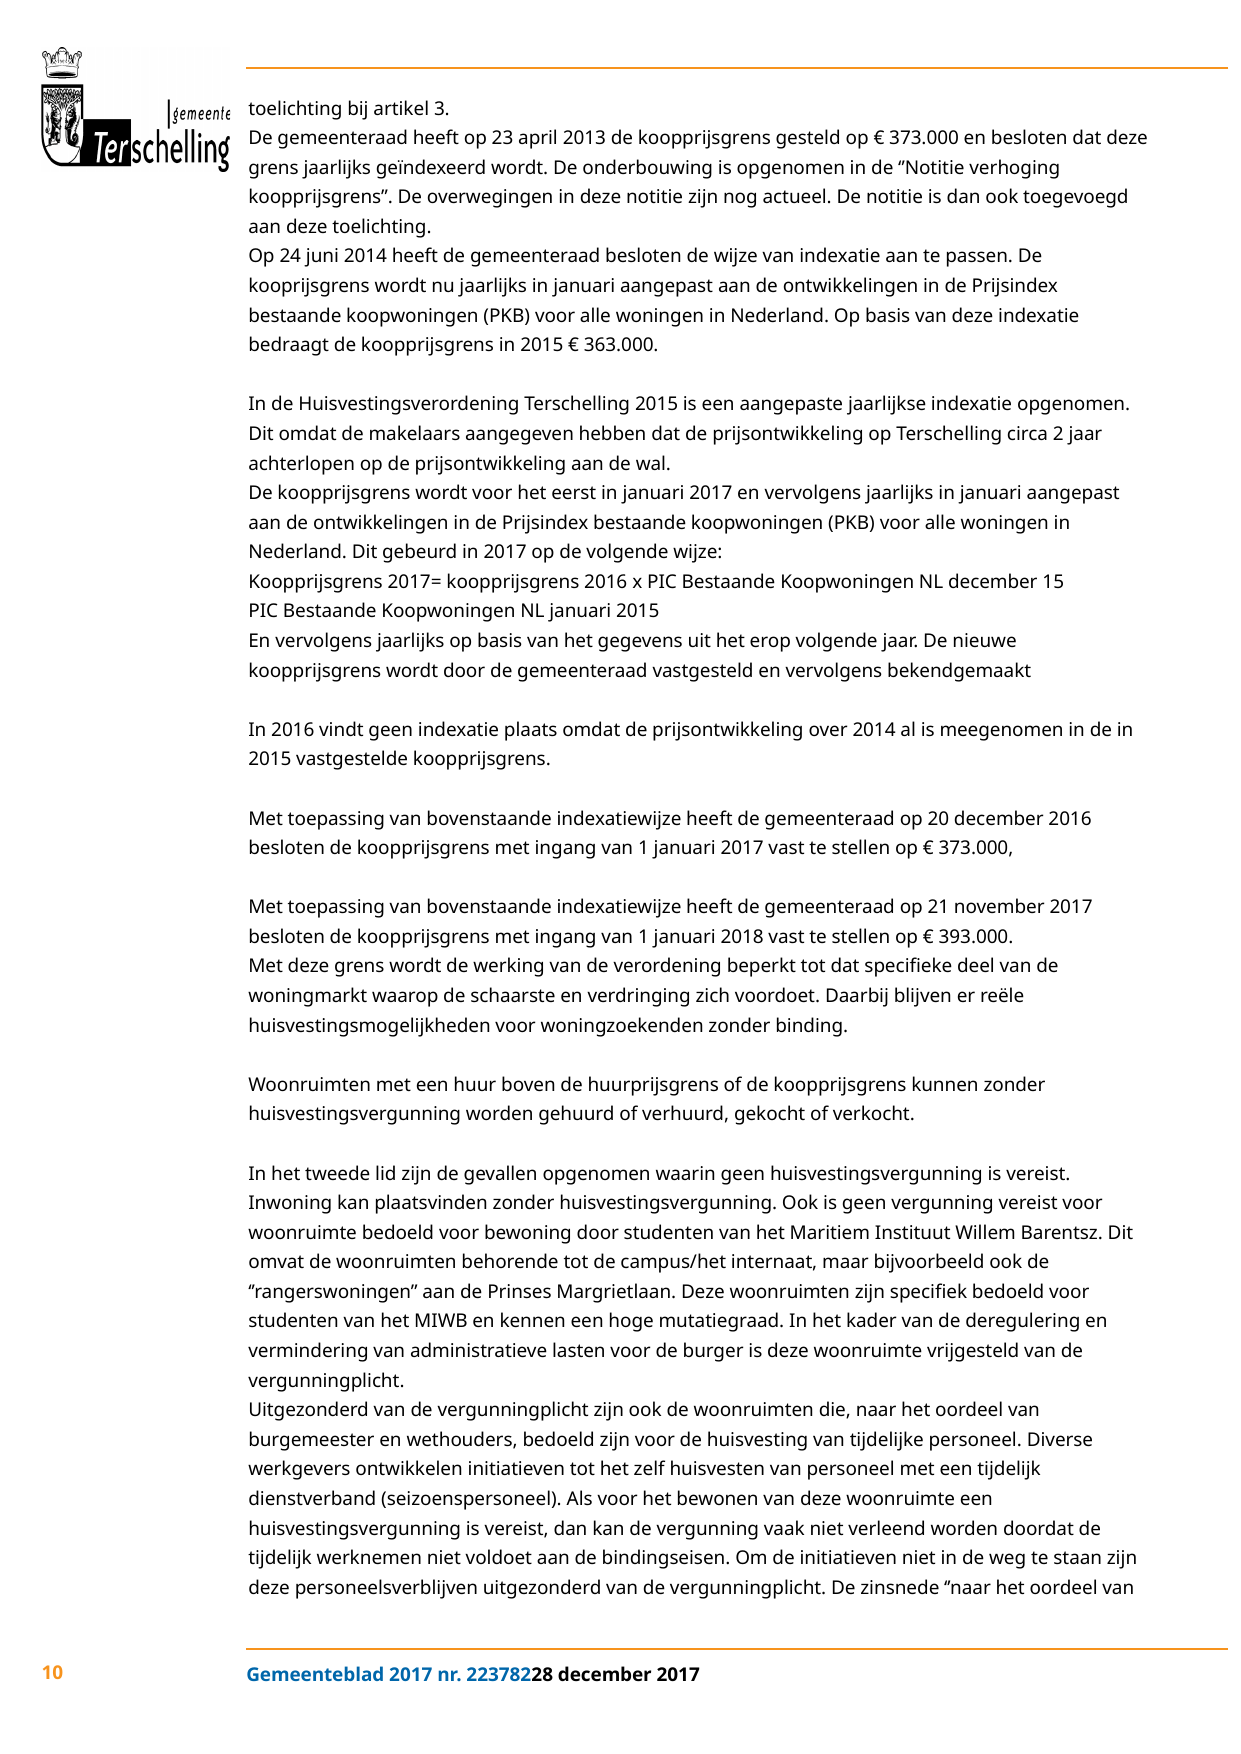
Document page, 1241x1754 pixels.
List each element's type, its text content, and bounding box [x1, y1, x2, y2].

text En vervolgens jaarlijks op basis van het gegevens uit het erop volgende jaar. De nieuwe koopprijsgrens wordt door de gemeenteraad vastgesteld en vervolgens bekendgemaakt [248, 627, 1152, 683]
text PIC Bestaande Koopwoningen NL januari 2015 [248, 598, 1152, 623]
text Woonruimten met een huur boven de huurprijsgrens of de koopprijsgrens kunnen zonder huisvestingsvergunning worden gehuurd of verhuurd, gekocht of verkocht. [248, 1071, 1152, 1126]
text Uitgezonderd van de vergunningplicht zijn ook de woonruimten die, naar het oordeel van burgemeester en wethouders, bedoeld zijn voor de huisvesting van tijdelijke personeel. Diverse werkgevers ontwikkelen initiatieven tot het zelf huisvesten van personeel met een tijdelijk dienstverband (seizoenspersoneel). Als voor het bewonen van deze woonruimte een huisvestingsvergunning is vereist, dan kan de vergunning vaak niet verleend worden doordat de tijdelijk werknemen niet voldoet aan de bindingseisen. Om de initiatieven niet in de weg te staan zijn deze personeelsverblijven uitgezonderd van de vergunningplicht. De zinsnede ‘’naar het oordeel van [248, 1396, 1152, 1600]
text In de Huisvestingsverordening Terschelling 2015 is een aangepaste jaarlijkse indexatie opgenomen. Dit omdat de makelaars aangegeven hebben dat de prijsontwikkeling op Terschelling circa 2 jaar achterlopen op de prijsontwikkeling aan de wal. [248, 391, 1152, 476]
text Met deze grens wordt de werking van de verordening beperkt tot dat specifieke deel van de woningmarkt waarop de schaarste en verdringing zich voordoet. Daarbij blijven er reële huisvestingsmogelijkheden voor woningzoekenden zonder binding. [248, 953, 1152, 1038]
text toelichting bij artikel 3. [248, 95, 1152, 121]
picture [41, 47, 231, 172]
text Met toepassing van bovenstaande indexatiewijze heeft de gemeenteraad op 21 november 2017 besloten de koopprijsgrens met ingang van 1 januari 2018 vast te stellen op € 393.000. [248, 893, 1152, 949]
text In het tweede lid zijn de gevallen opgenomen waarin geen huisvestingsvergunning is vereist. Inwoning kan plaatsvinden zonder huisvestingsvergunning. Ook is geen vergunning vereist voor woonruimte bedoeld voor bewoning door studenten van het Maritiem Instituut Willem Barentsz. Dit omvat de woonruimten behorende tot de campus/het internaat, maar bijvoorbeeld ook de ‘’rangerswoningen’’ aan de Prinses Margrietlaan. Deze woonruimten zijn specifiek bedoeld voor studenten van het MIWB en kennen een hoge mutatiegraad. In het kader van de deregulering en vermindering van administratieve lasten voor de burger is deze woonruimte vrijgesteld van de vergunningplicht. [248, 1160, 1152, 1393]
text De koopprijsgrens wordt voor het eerst in januari 2017 en vervolgens jaarlijks in januari aangepast aan de ontwikkelingen in de Prijsindex bestaande koopwoningen (PKB) voor alle woningen in Nederland. Dit gebeurd in 2017 op de volgende wijze: [248, 479, 1152, 564]
text In 2016 vindt geen indexatie plaats omdat de prijsontwikkeling over 2014 al is meegenomen in de in 2015 vastgestelde koopprijsgrens. [248, 716, 1152, 771]
text De gemeenteraad heeft op 23 april 2013 de koopprijsgrens gesteld op € 373.000 en besloten dat deze grens jaarlijks geïndexeerd wordt. De onderbouwing is opgenomen in de ‘’Notitie verhoging koopprijsgrens’’. De overwegingen in deze notitie zijn nog actueel. De notitie is dan ook toegevoegd aan deze toelichting. [248, 124, 1152, 239]
text Koopprijsgrens 2017= koopprijsgrens 2016 x PIC Bestaande Koopwoningen NL december 15 [248, 568, 1152, 594]
text Met toepassing van bovenstaande indexatiewijze heeft de gemeenteraad op 20 december 2016 besloten de koopprijsgrens met ingang van 1 januari 2017 vast te stellen op € 373.000, [248, 805, 1152, 860]
text Op 24 juni 2014 heeft de gemeenteraad besloten de wijze van indexatie aan te passen. De kooprijsgrens wordt nu jaarlijks in januari aangepast aan de ontwikkelingen in de Prijsindex bestaande koopwoningen (PKB) voor alle woningen in Nederland. Op basis van deze indexatie bedraagt de koopprijsgrens in 2015 € 363.000. [248, 243, 1152, 357]
